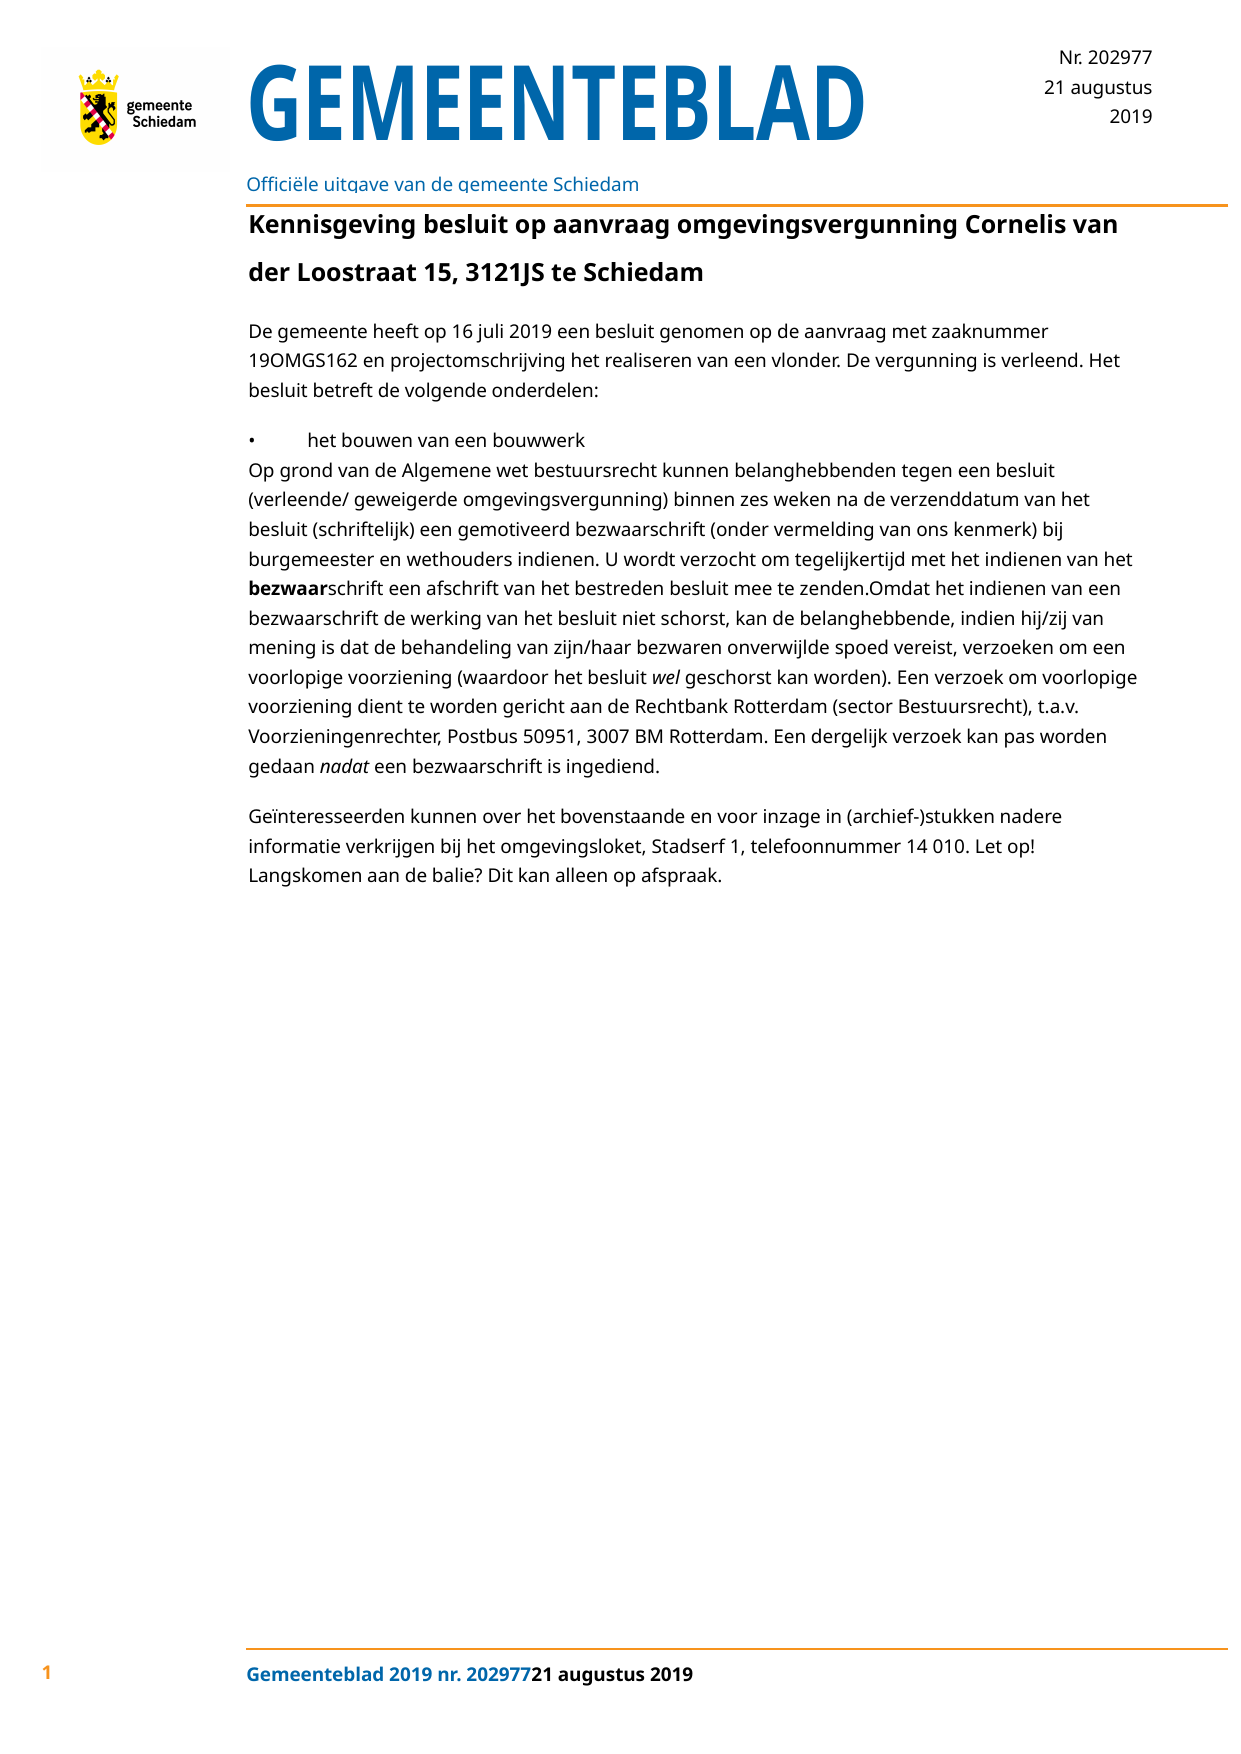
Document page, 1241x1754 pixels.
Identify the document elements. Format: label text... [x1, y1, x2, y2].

text Op grond van de Algemene wet bestuursrecht kunnen belanghebbenden tegen een besluit (verleende/ geweigerde omgevingsvergunning) binnen zes weken na de verzenddatum van het besluit (schriftelijk) een gemotiveerd bezwaarschrift (onder vermelding van ons kenmerk) bij burgemeester en wethouders indienen. U wordt verzocht om tegelijkertijd met het indienen van het bezwaarschrift een afschrift van het bestreden besluit mee te zenden.Omdat het indienen van een bezwaarschrift de werking van het besluit niet schorst, kan de belanghebbende, indien hij/zij van mening is dat de behandeling van zijn/haar bezwaren onverwijlde spoed vereist, verzoeken om een voorlopige voorziening (waardoor het besluit wel geschorst kan worden). Een verzoek om voorlopige voorziening dient te worden gericht aan de Rechtbank Rotterdam (sector Bestuursrecht), t.a.v. Voorzieningenrechter, Postbus 50951, 3007 BM Rotterdam. Een dergelijk verzoek kan pas worden gedaan nadat een bezwaarschrift is ingediend. [248, 457, 1152, 779]
text Kennisgeving besluit op aanvraag omgevingsvergunning Cornelis van der Loostraat 15, 3121JS te Schiedam [248, 207, 1152, 288]
text Geïnteresseerden kunnen over het bovenstaande en voor inzage in (archief-)stukken nadere informatie verkrijgen bij het omgevingsloket, Stadserf 1, telefoonnummer 14 010. Let op! Langskomen aan de balie? Dit kan alleen op afspraak. [248, 803, 1152, 888]
text De gemeente heeft op 16 juli 2019 een besluit genomen op de aanvraag met zaaknummer 19OMGS162 en projectomschrijving het realiseren van een vlonder. De vergunning is verleend. Het besluit betreft de volgende onderdelen: [248, 318, 1152, 403]
picture [41, 47, 231, 172]
list het bouwen van een bouwwerk [248, 427, 1152, 453]
